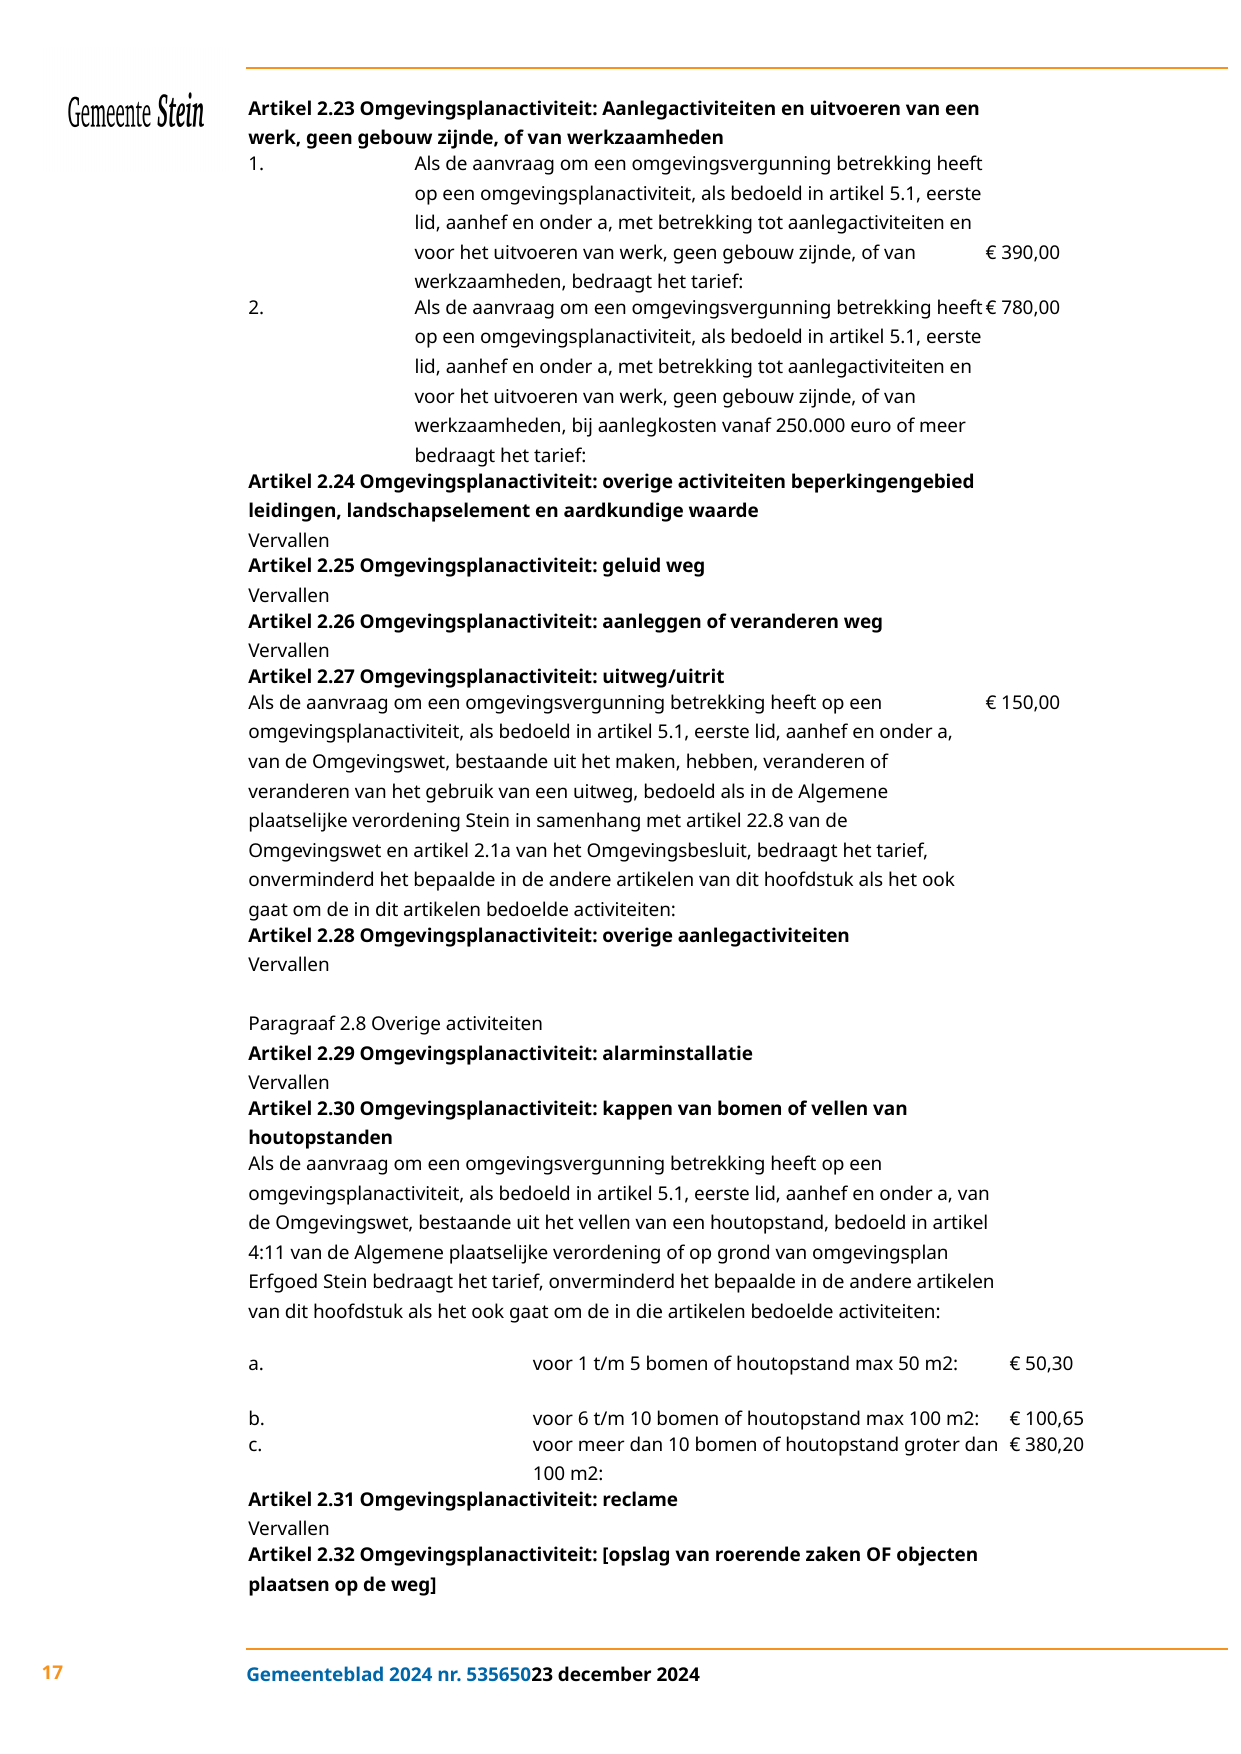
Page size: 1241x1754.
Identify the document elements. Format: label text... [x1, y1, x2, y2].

table_cell [1009, 1324, 1152, 1350]
table_cell € 780,00 [985, 294, 1152, 468]
table_cell [1009, 1541, 1152, 1597]
table_cell [1009, 1095, 1152, 1150]
table_cell € 150,00 [985, 689, 1152, 922]
table_cell Artikel 2.26 Omgevingsplanactiviteit: aanleggen of veranderen weg Vervallen [248, 608, 985, 663]
table_cell voor 6 t/m 10 bomen of houtopstand max 100 m2: [533, 1405, 1009, 1431]
text Paragraaf 2.8 Overige activiteiten [248, 1010, 1152, 1036]
table_cell € 100,65 [1009, 1405, 1152, 1431]
table_cell € 390,00 [985, 150, 1152, 294]
table_cell Artikel 2.27 Omgevingsplanactiviteit: uitweg/uitrit [248, 663, 985, 689]
table_cell Als de aanvraag om een omgevingsvergunning betrekking heeft op een omgevingsplanactiviteit, als bedoeld in artikel 5.1, eerste lid, aanhef en onder a, van de Omgevingswet, bestaande uit het maken, hebben, veranderen of veranderen van het gebruik van een uitweg, bedoeld als in de Algemene plaatselijke verordening Stein in samenhang met artikel 22.8 van de Omgevingswet en artikel 2.1a van het Omgevingsbesluit, bedraagt het tarief, onverminderd het bepaalde in de andere artikelen van dit hoofdstuk als het ook gaat om de in dit artikelen bedoelde activiteiten: [248, 689, 985, 922]
table_cell [1009, 1486, 1152, 1541]
table_cell 1. [248, 150, 414, 294]
table_cell Als de aanvraag om een omgevingsvergunning betrekking heeft op een omgevingsplanactiviteit, als bedoeld in artikel 5.1, eerste lid, aanhef en onder a, met betrekking tot aanlegactiviteiten en voor het uitvoeren van werk, geen gebouw zijnde, of van werkzaamheden, bedraagt het tarief: [414, 150, 985, 294]
table_cell [985, 553, 1152, 608]
table_cell Als de aanvraag om een omgevingsvergunning betrekking heeft op een omgevingsplanactiviteit, als bedoeld in artikel 5.1, eerste lid, aanhef en onder a, van de Omgevingswet, bestaande uit het vellen van een houtopstand, bedoeld in artikel 4:11 van de Algemene plaatselijke verordening of op grond van omgevingsplan Erfgoed Stein bedraagt het tarief, onverminderd het bepaalde in de andere artikelen van dit hoofdstuk als het ook gaat om de in die artikelen bedoelde activiteiten: [248, 1150, 1009, 1324]
table_cell 2. [248, 294, 414, 468]
table_cell b. [248, 1405, 533, 1431]
table_cell [248, 1324, 1009, 1350]
table_cell € 380,20 [1009, 1431, 1152, 1486]
table_cell Artikel 2.31 Omgevingsplanactiviteit: reclame Vervallen [248, 1486, 1009, 1541]
table_header Artikel 2.23 Omgevingsplanactiviteit: Aanlegactiviteiten en uitvoeren van een werk, geen gebouw zijnde, of van werkzaamheden [248, 95, 985, 150]
table_cell [985, 663, 1152, 689]
table_cell Als de aanvraag om een omgevingsvergunning betrekking heeft op een omgevingsplanactiviteit, als bedoeld in artikel 5.1, eerste lid, aanhef en onder a, met betrekking tot aanlegactiviteiten en voor het uitvoeren van werk, geen gebouw zijnde, of van werkzaamheden, bij aanlegkosten vanaf 250.000 euro of meer bedraagt het tarief: [414, 294, 985, 468]
table_cell Artikel 2.25 Omgevingsplanactiviteit: geluid weg Vervallen [248, 553, 985, 608]
table_cell Artikel 2.30 Omgevingsplanactiviteit: kappen van bomen of vellen van houtopstanden [248, 1095, 1009, 1150]
table_cell [985, 922, 1152, 977]
table_cell € 50,30 [1009, 1350, 1152, 1405]
table_header Artikel 2.29 Omgevingsplanactiviteit: alarminstallatie Vervallen [248, 1040, 1009, 1095]
table_cell Artikel 2.24 Omgevingsplanactiviteit: overige activiteiten beperkingengebied leidingen, landschapselement en aardkundige waarde Vervallen [248, 468, 985, 553]
table_cell [985, 608, 1152, 663]
table_cell Artikel 2.28 Omgevingsplanactiviteit: overige aanlegactiviteiten Vervallen [248, 922, 985, 977]
table_cell voor 1 t/m 5 bomen of houtopstand max 50 m2: [533, 1350, 1009, 1405]
table_cell c. [248, 1431, 533, 1486]
table_cell Artikel 2.32 Omgevingsplanactiviteit: [opslag van roerende zaken OF objecten plaatsen op de weg] [248, 1541, 1009, 1597]
table_header [985, 95, 1152, 150]
picture [41, 47, 231, 172]
table_cell voor meer dan 10 bomen of houtopstand groter dan 100 m2: [533, 1431, 1009, 1486]
table_cell [985, 468, 1152, 553]
table_header [1009, 1040, 1152, 1095]
table_cell [1009, 1150, 1152, 1324]
table_cell a. [248, 1350, 533, 1405]
